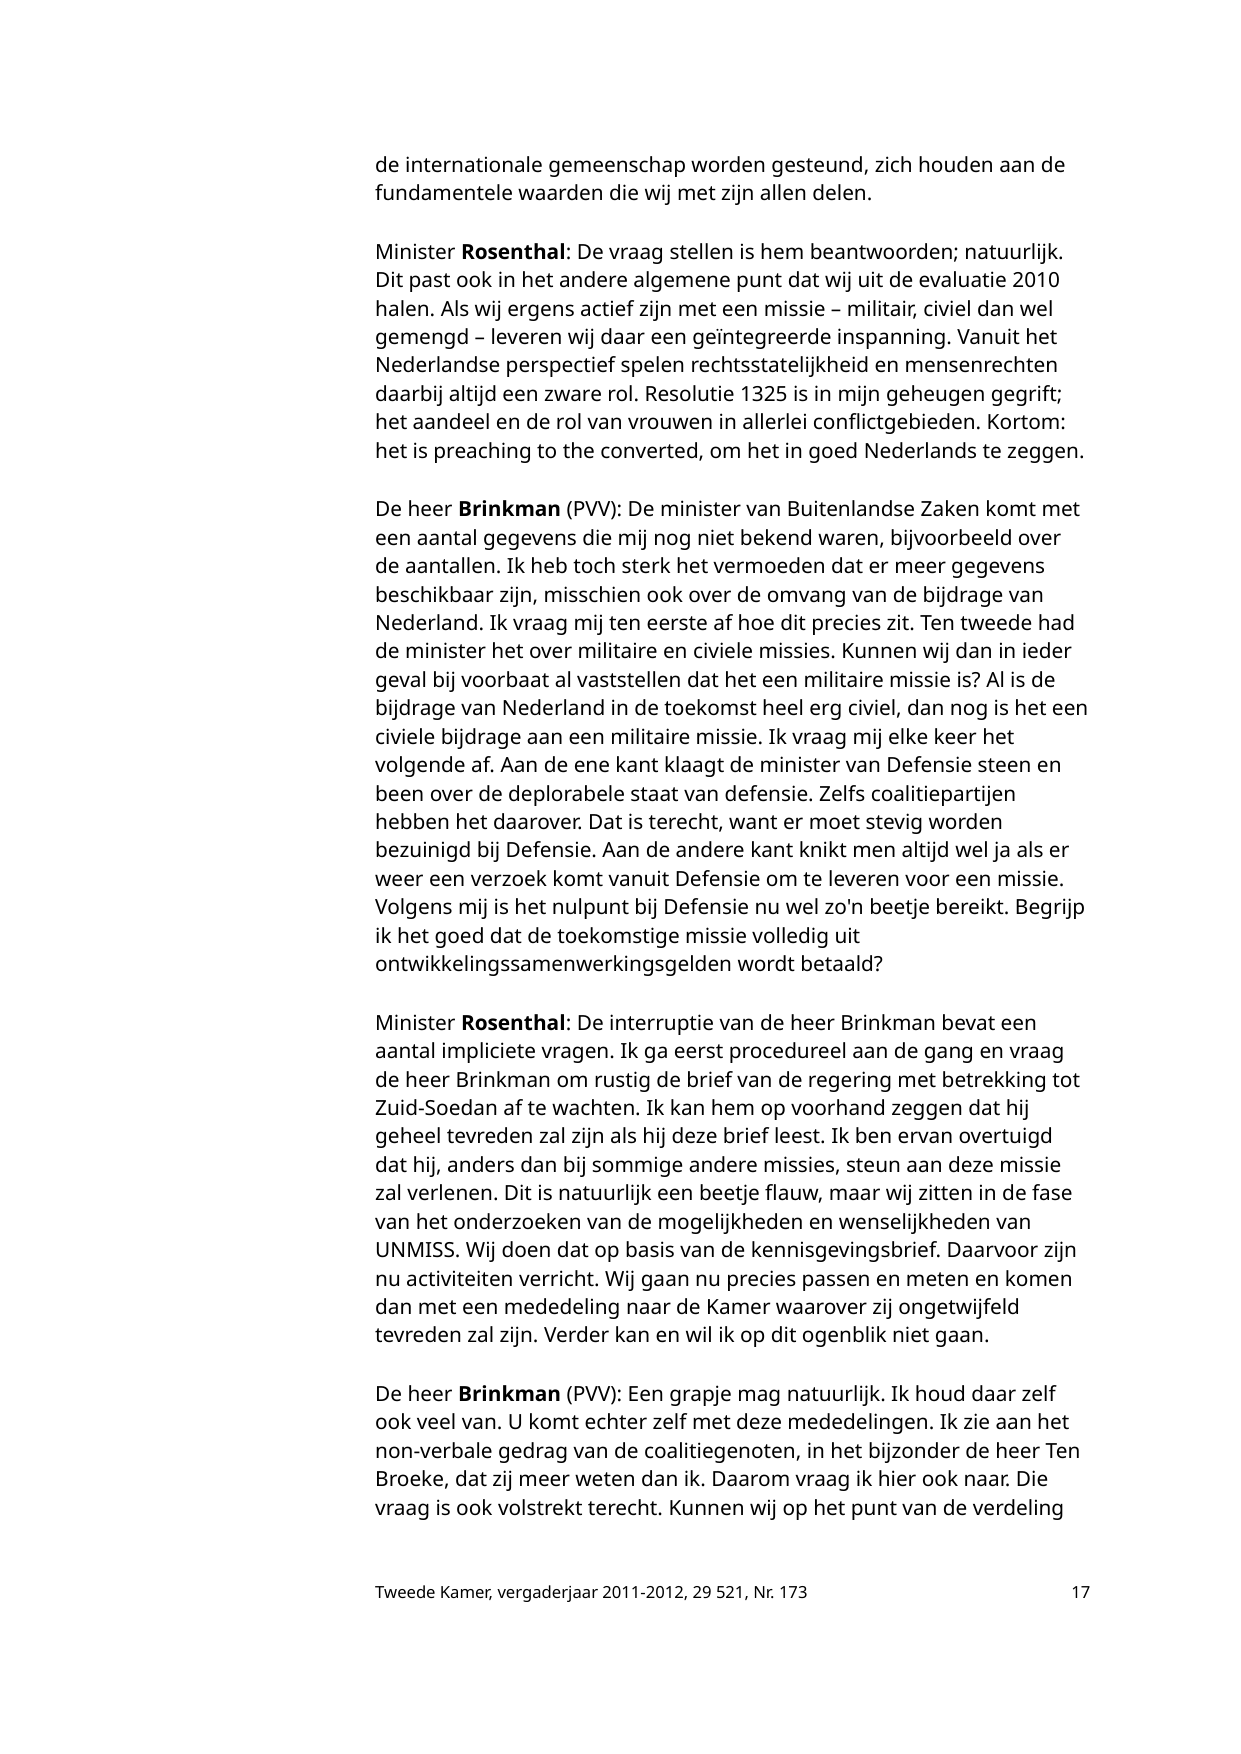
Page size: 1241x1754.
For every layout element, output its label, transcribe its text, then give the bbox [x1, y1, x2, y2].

text Minister Rosenthal: De interruptie van de heer Brinkman bevat een aantal impliciete vragen. Ik ga eerst procedureel aan de gang en vraag de heer Brinkman om rustig de brief van de regering met betrekking tot Zuid-Soedan af te wachten. Ik kan hem op voorhand zeggen dat hij geheel tevreden zal zijn als hij deze brief leest. Ik ben ervan overtuigd dat hij, anders dan bij sommige andere missies, steun aan deze missie zal verlenen. Dit is natuurlijk een beetje flauw, maar wij zitten in de fase van het onderzoeken van de mogelijkheden en wenselijkheden van UNMISS. Wij doen dat op basis van de kennisgevingsbrief. Daarvoor zijn nu activiteiten verricht. Wij gaan nu precies passen en meten en komen dan met een mededeling naar de Kamer waarover zij ongetwijfeld tevreden zal zijn. Verder kan en wil ik op dit ogenblik niet gaan. [375, 1008, 1090, 1349]
text Minister Rosenthal: De vraag stellen is hem beantwoorden; natuurlijk. Dit past ook in het andere algemene punt dat wij uit de evaluatie 2010 halen. Als wij ergens actief zijn met een missie – militair, civiel dan wel gemengd – leveren wij daar een geïntegreerde inspanning. Vanuit het Nederlandse perspectief spelen rechtsstatelijkheid en mensenrechten daarbij altijd een zware rol. Resolutie 1325 is in mijn geheugen gegrift; het aandeel en de rol van vrouwen in allerlei conflictgebieden. Kortom: het is preaching to the converted, om het in goed Nederlands te zeggen. [375, 237, 1090, 464]
text De heer Brinkman (PVV): De minister van Buitenlandse Zaken komt met een aantal gegevens die mij nog niet bekend waren, bijvoorbeeld over de aantallen. Ik heb toch sterk het vermoeden dat er meer gegevens beschikbaar zijn, misschien ook over de omvang van de bijdrage van Nederland. Ik vraag mij ten eerste af hoe dit precies zit. Ten tweede had de minister het over militaire en civiele missies. Kunnen wij dan in ieder geval bij voorbaat al vaststellen dat het een militaire missie is? Al is de bijdrage van Nederland in de toekomst heel erg civiel, dan nog is het een civiele bijdrage aan een militaire missie. Ik vraag mij elke keer het volgende af. Aan de ene kant klaagt de minister van Defensie steen en been over de deplorabele staat van defensie. Zelfs coalitiepartijen hebben het daarover. Dat is terecht, want er moet stevig worden bezuinigd bij Defensie. Aan de andere kant knikt men altijd wel ja als er weer een verzoek komt vanuit Defensie om te leveren voor een missie. Volgens mij is het nulpunt bij Defensie nu wel zo'n beetje bereikt. Begrijp ik het goed dat de toekomstige missie volledig uit ontwikkelingssamenwerkingsgelden wordt betaald? [375, 494, 1090, 978]
text de internationale gemeenschap worden gesteund, zich houden aan de fundamentele waarden die wij met zijn allen delen. [375, 150, 1090, 207]
text De heer Brinkman (PVV): Een grapje mag natuurlijk. Ik houd daar zelf ook veel van. U komt echter zelf met deze mededelingen. Ik zie aan het non-verbale gedrag van de coalitiegenoten, in het bijzonder de heer Ten Broeke, dat zij meer weten dan ik. Daarom vraag ik hier ook naar. Die vraag is ook volstrekt terecht. Kunnen wij op het punt van de verdeling [375, 1379, 1090, 1521]
